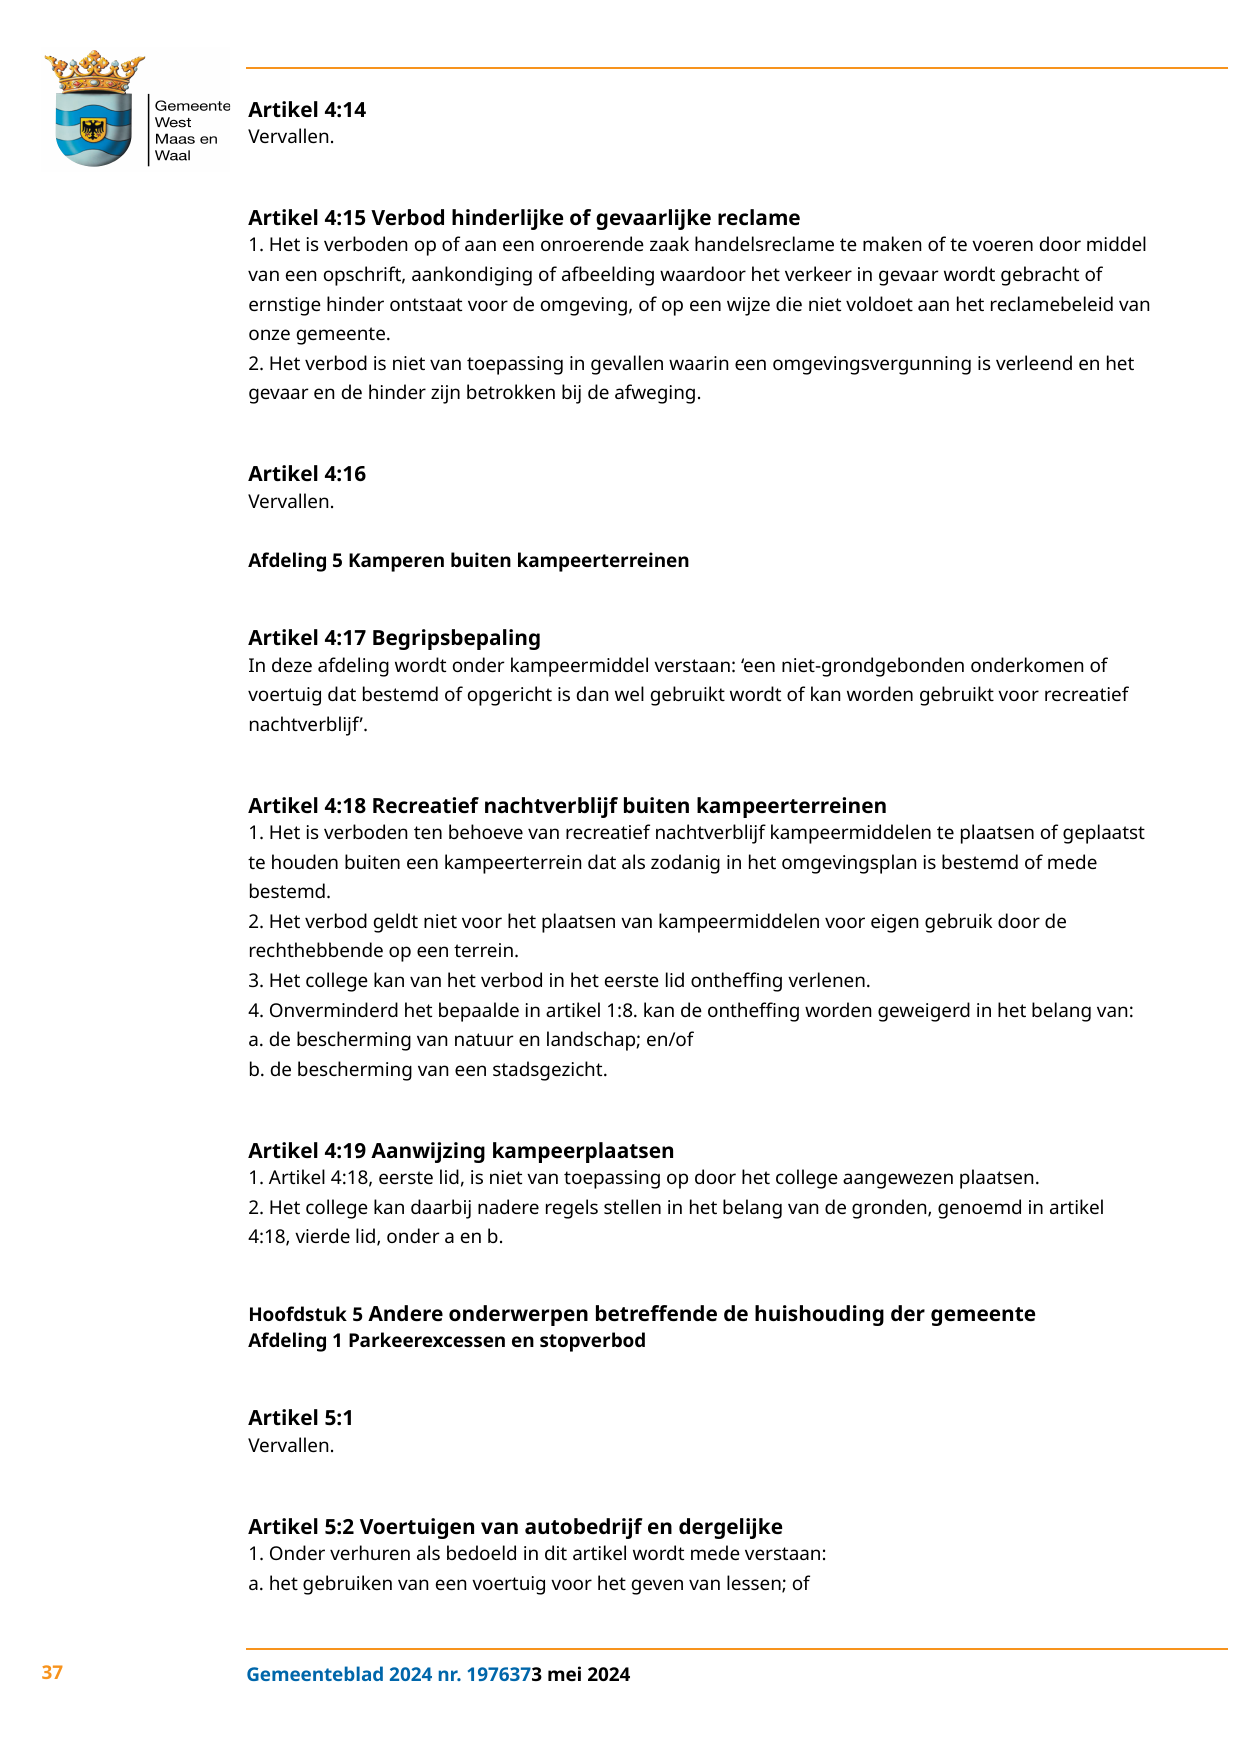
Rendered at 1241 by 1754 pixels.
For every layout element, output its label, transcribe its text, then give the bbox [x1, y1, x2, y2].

text Artikel 5:2 Voertuigen van autobedrijf en dergelijke [248, 1512, 1152, 1540]
text Artikel 4:17 Begripsbepaling [248, 623, 1152, 652]
text 2. Het college kan daarbij nadere regels stellen in het belang van de gronden, genoemd in artikel 4:18, vierde lid, onder a en b. [248, 1194, 1152, 1249]
text a. de bescherming van natuur en landschap; en/of [248, 1026, 1152, 1052]
text Vervallen. [248, 488, 1152, 514]
text b. de bescherming van een stadsgezicht. [248, 1056, 1152, 1082]
picture [41, 47, 231, 172]
text 1. Het is verboden op of aan een onroerende zaak handelsreclame te maken of te voeren door middel van een opschrift, aankondiging of afbeelding waardoor het verkeer in gevaar wordt gebracht of ernstige hinder ontstaat voor de omgeving, of op een wijze die niet voldoet aan het reclamebeleid van onze gemeente. [248, 232, 1152, 346]
text Artikel 5:1 [248, 1403, 1152, 1432]
text Artikel 4:15 Verbod hinderlijke of gevaarlijke reclame [248, 203, 1152, 232]
text Vervallen. [248, 1432, 1152, 1458]
text Artikel 4:16 [248, 459, 1152, 488]
text 1. Het is verboden ten behoeve van recreatief nachtverblijf kampeermiddelen te plaatsen of geplaatst te houden buiten een kampeerterrein dat als zodanig in het omgevingsplan is bestemd of mede bestemd. [248, 819, 1152, 904]
text Artikel 4:19 Aanwijzing kampeerplaatsen [248, 1136, 1152, 1164]
text Afdeling 5 Kamperen buiten kampeerterreinen [248, 547, 1152, 573]
text 4. Onverminderd het bepaalde in artikel 1:8. kan de ontheffing worden geweigerd in het belang van: [248, 997, 1152, 1023]
text In deze afdeling wordt onder kampeermiddel verstaan: ‘een niet-grondgebonden onderkomen of voertuig dat bestemd of opgericht is dan wel gebruikt wordt of kan worden gebruikt voor recreatief nachtverblijf’. [248, 652, 1152, 737]
text Afdeling 1 Parkeerexcessen en stopverbod [248, 1327, 1152, 1353]
text Vervallen. [248, 123, 1152, 149]
text 1. Artikel 4:18, eerste lid, is niet van toepassing op door het college aangewezen plaatsen. [248, 1164, 1152, 1190]
text 2. Het verbod is niet van toepassing in gevallen waarin een omgevingsvergunning is verleend en het gevaar en de hinder zijn betrokken bij de afweging. [248, 350, 1152, 405]
text Artikel 4:18 Recreatief nachtverblijf buiten kampeerterreinen [248, 791, 1152, 819]
text 2. Het verbod geldt niet voor het plaatsen van kampeermiddelen voor eigen gebruik door de rechthebbende op een terrein. [248, 908, 1152, 963]
text 1. Onder verhuren als bedoeld in dit artikel wordt mede verstaan: [248, 1540, 1152, 1566]
text a. het gebruiken van een voertuig voor het geven van lessen; of [248, 1570, 1152, 1596]
text 3. Het college kan van het verbod in het eerste lid ontheffing verlenen. [248, 967, 1152, 993]
text Artikel 4:14 [248, 95, 1152, 123]
text Hoofdstuk 5 Andere onderwerpen betreffende de huishouding der gemeente [248, 1299, 1152, 1327]
